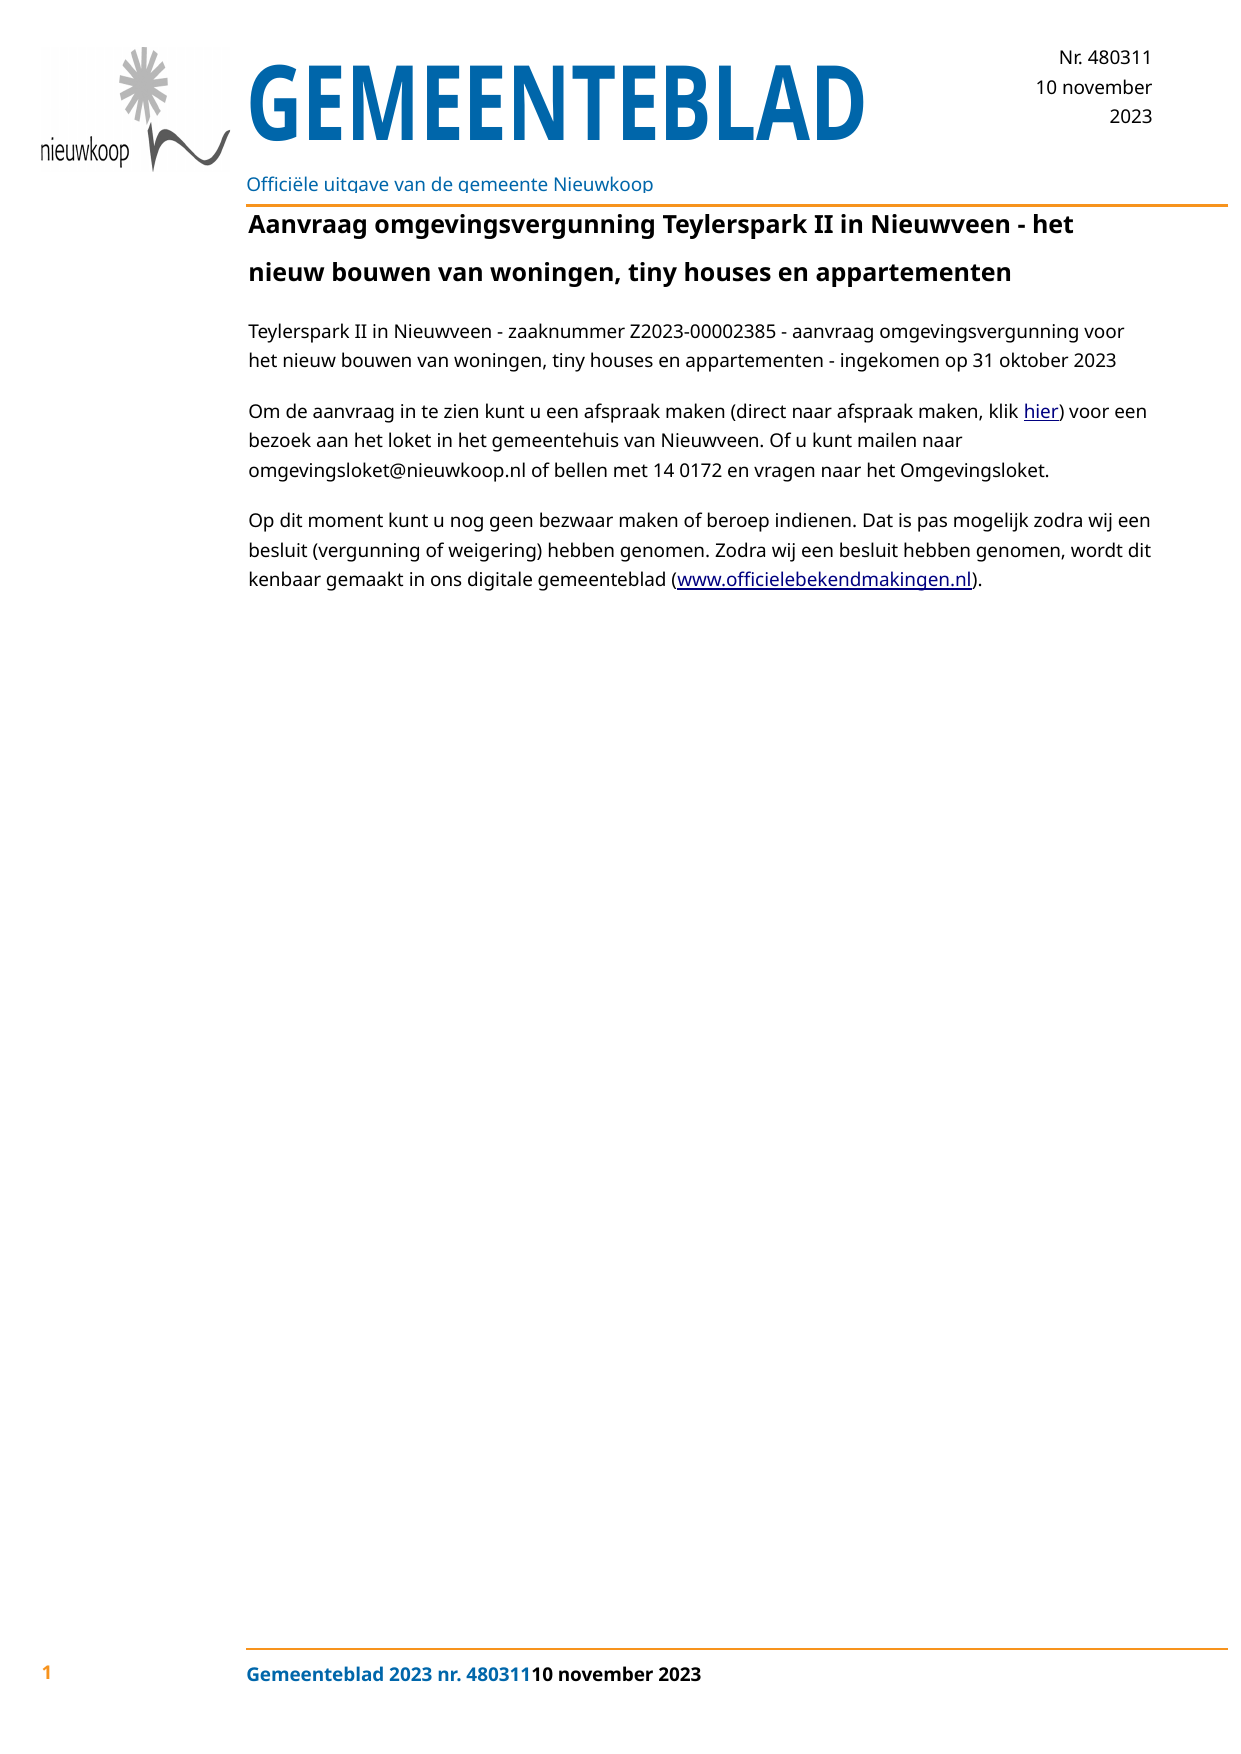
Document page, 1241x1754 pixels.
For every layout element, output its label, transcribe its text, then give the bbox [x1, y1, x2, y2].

text Teylerspark II in Nieuwveen - zaaknummer Z2023-00002385 - aanvraag omgevingsvergunning voor het nieuw bouwen van woningen, tiny houses en appartementen - ingekomen op 31 oktober 2023 [248, 318, 1152, 373]
text Aanvraag omgevingsvergunning Teylerspark II in Nieuwveen - het nieuw bouwen van woningen, tiny houses en appartementen [248, 207, 1152, 288]
text Op dit moment kunt u nog geen bezwaar maken of beroep indienen. Dat is pas mogelijk zodra wij een besluit (vergunning of weigering) hebben genomen. Zodra wij een besluit hebben genomen, wordt dit kenbaar gemaakt in ons digitale gemeenteblad (www.officielebekendmakingen.nl). [248, 507, 1152, 592]
picture [41, 47, 231, 172]
text Om de aanvraag in te zien kunt u een afspraak maken (direct naar afspraak maken, klik hier) voor een bezoek aan het loket in het gemeentehuis van Nieuwveen. Of u kunt mailen naar omgevingsloket@nieuwkoop.nl of bellen met 14 0172 en vragen naar het Omgevingsloket. [248, 398, 1152, 483]
